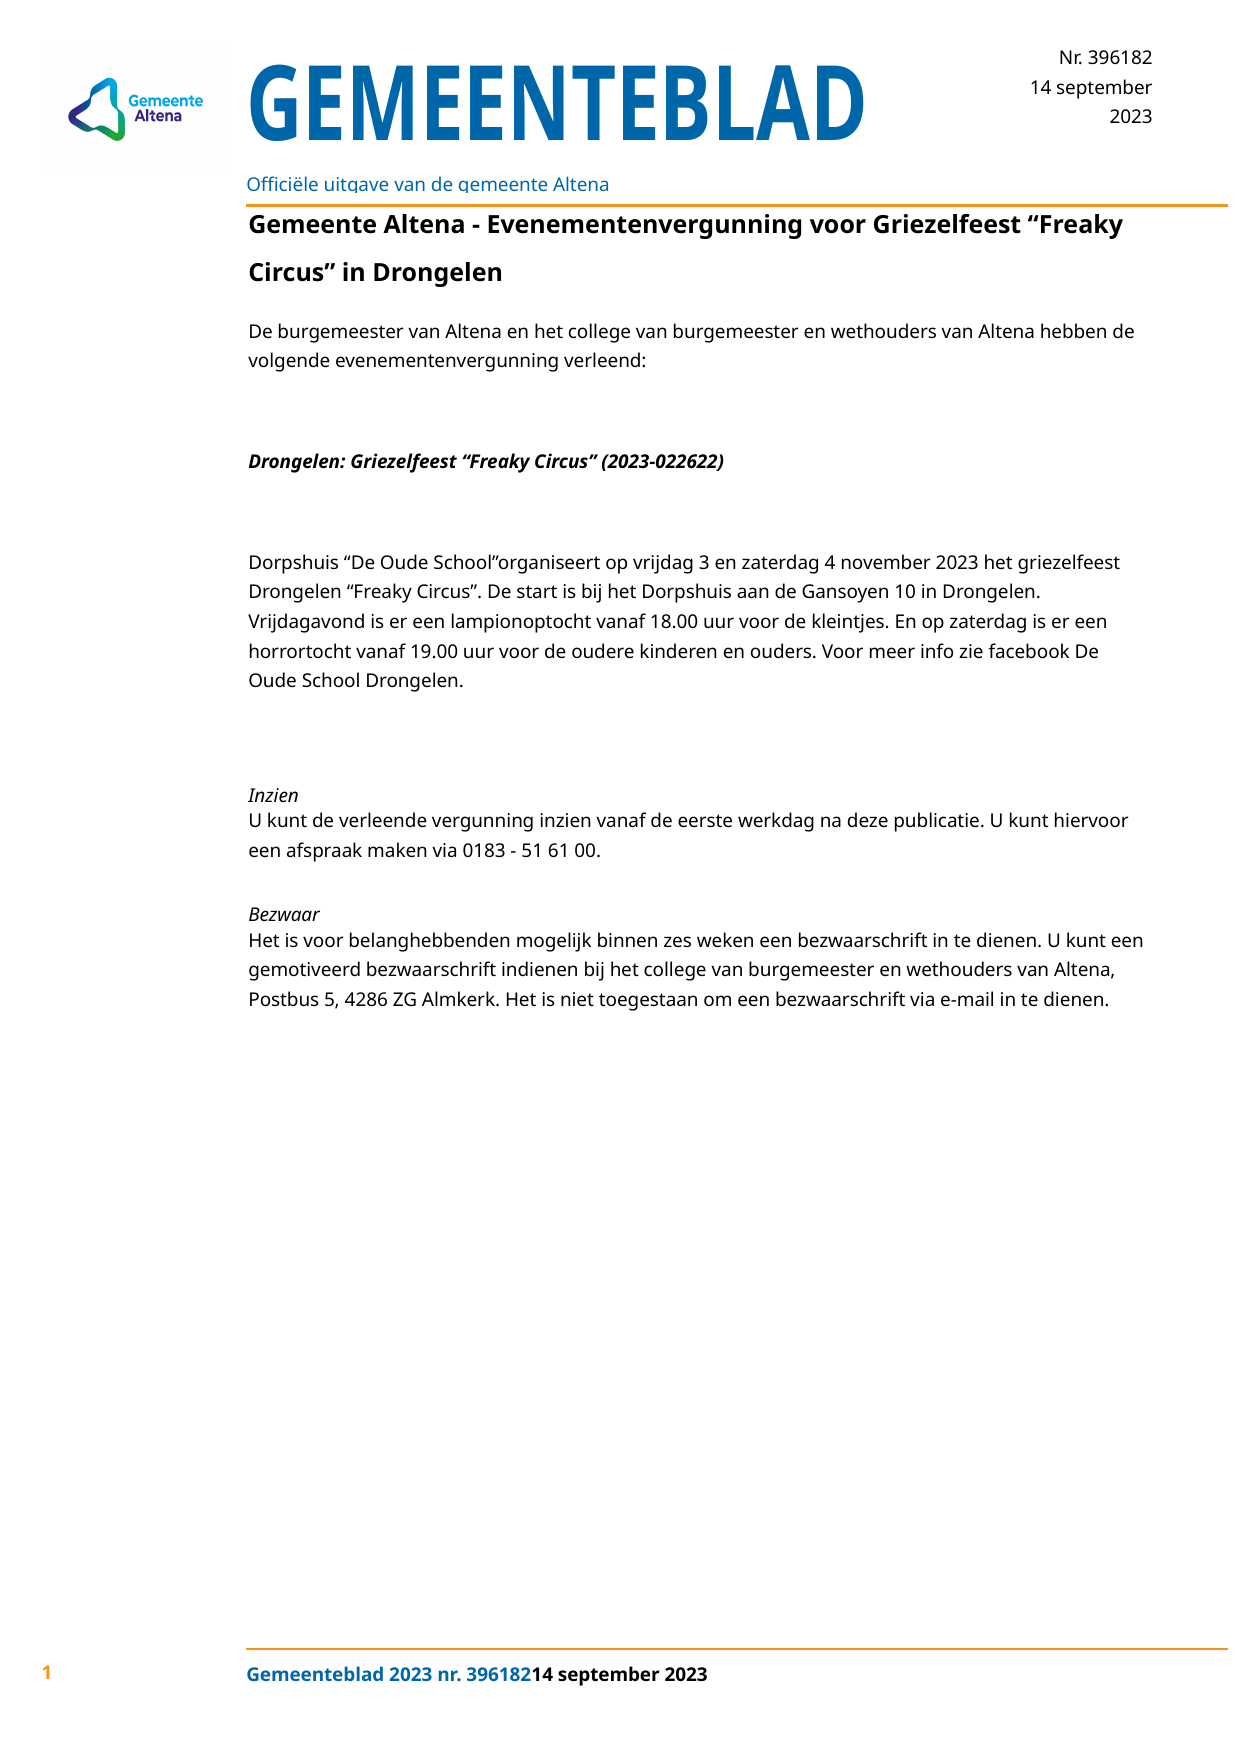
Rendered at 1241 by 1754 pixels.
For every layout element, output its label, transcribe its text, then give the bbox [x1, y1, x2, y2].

text Bezwaar [248, 901, 1152, 927]
text U kunt de verleende vergunning inzien vanaf de eerste werkdag na deze publicatie. U kunt hiervoor een afspraak maken via 0183 - 51 61 00. [248, 808, 1152, 863]
text Dorpshuis “De Oude School”organiseert op vrijdag 3 en zaterdag 4 november 2023 het griezelfeest Drongelen “Freaky Circus”. De start is bij het Dorpshuis aan de Gansoyen 10 in Drongelen. Vrijdagavond is er een lampionoptocht vanaf 18.00 uur voor de kleintjes. En op zaterdag is er een horrortocht vanaf 19.00 uur voor de oudere kinderen en ouders. Voor meer info zie facebook De Oude School Drongelen. [248, 549, 1152, 693]
text Het is voor belanghebbenden mogelijk binnen zes weken een bezwaarschrift in te dienen. U kunt een gemotiveerd bezwaarschrift indienen bij het college van burgemeester en wethouders van Altena, Postbus 5, 4286 ZG Almkerk. Het is niet toegestaan om een bezwaarschrift via e-mail in te dienen. [248, 927, 1152, 1012]
text Drongelen: Griezelfeest “Freaky Circus” (2023-022622) [248, 448, 1152, 474]
picture [41, 47, 231, 172]
text Inzien [248, 782, 1152, 808]
text Gemeente Altena - Evenementenvergunning voor Griezelfeest “Freaky Circus” in Drongelen [248, 207, 1152, 288]
text De burgemeester van Altena en het college van burgemeester en wethouders van Altena hebben de volgende evenementenvergunning verleend: [248, 318, 1152, 373]
